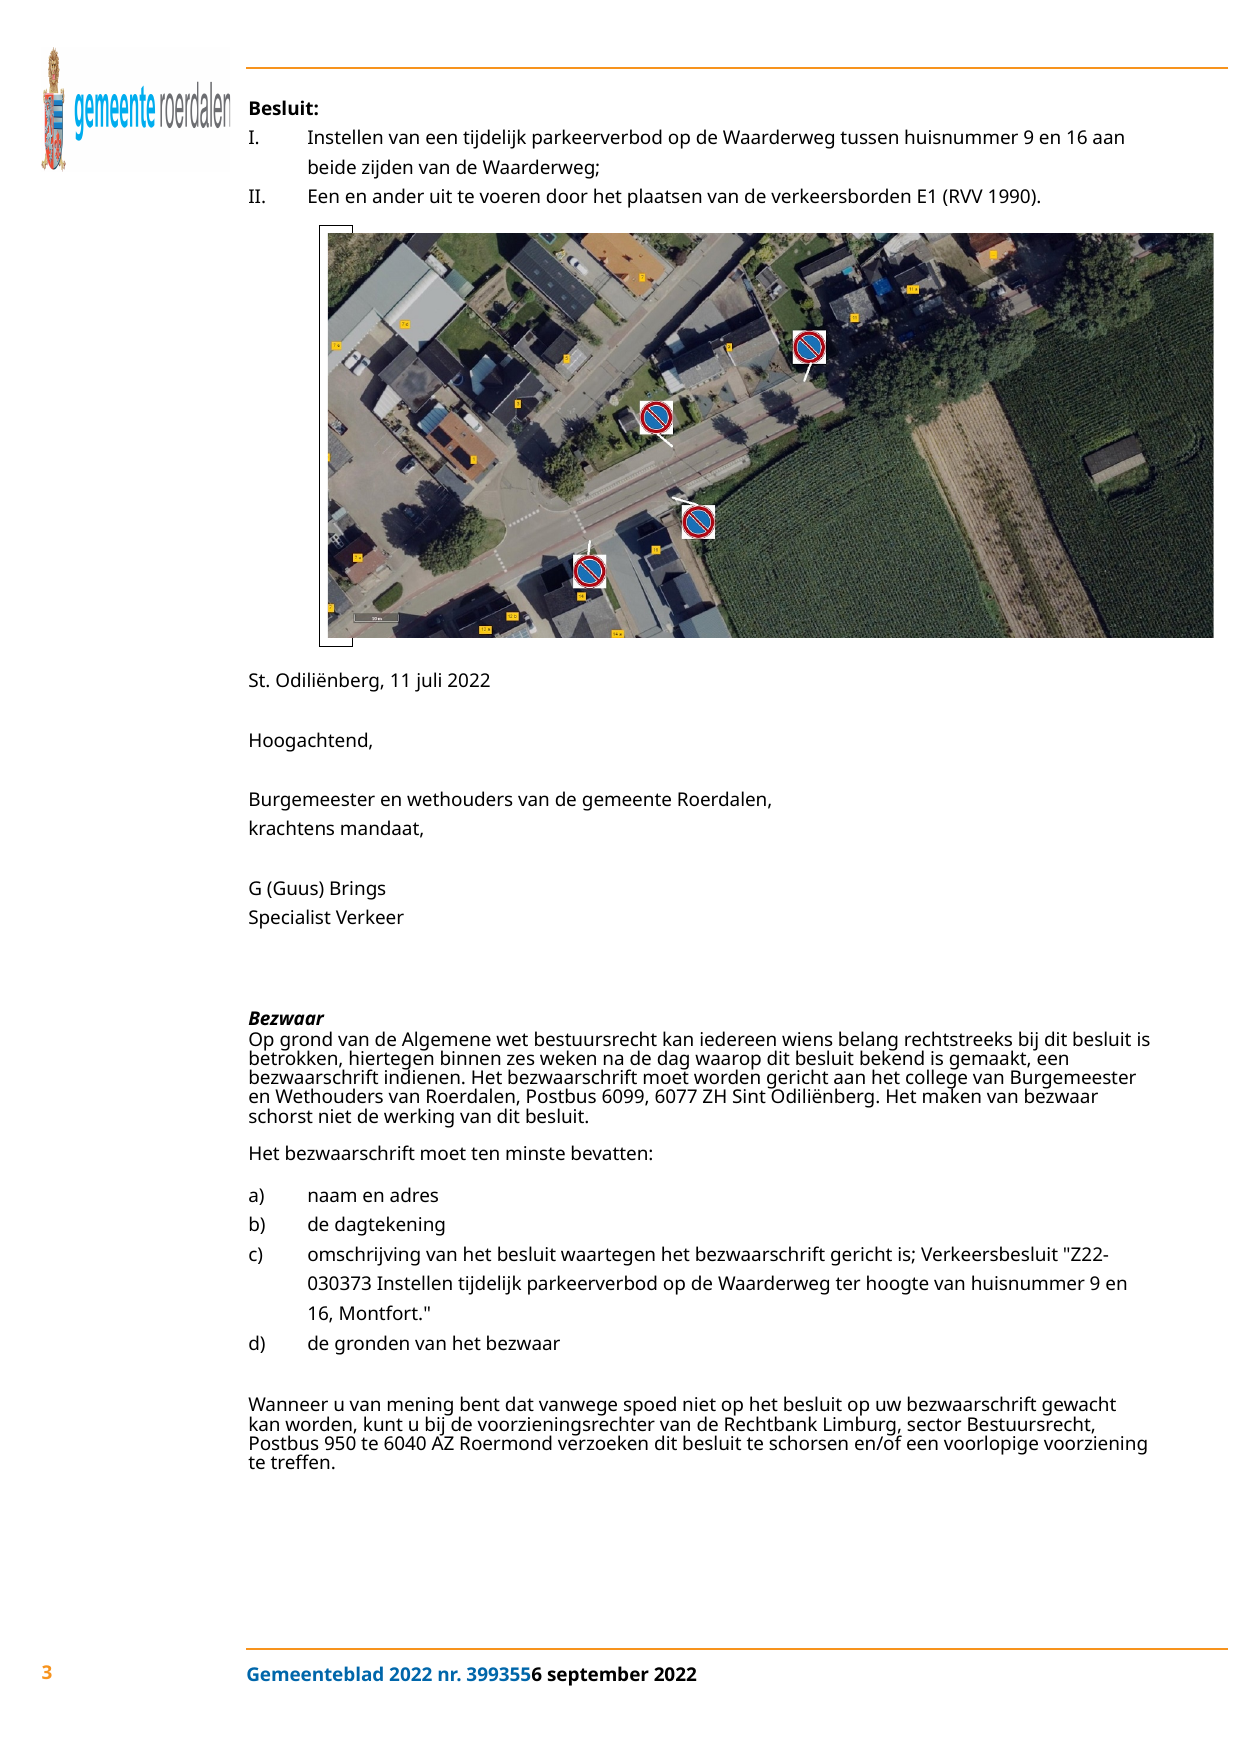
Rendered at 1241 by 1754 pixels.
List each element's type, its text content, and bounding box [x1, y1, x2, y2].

list de gronden van het bezwaar [248, 1330, 1152, 1355]
list Een en ander uit te voeren door het plaatsen van de verkeersborden E1 (RVV 1990). [248, 183, 1152, 209]
text Bezwaar [248, 1005, 1152, 1031]
text Het bezwaarschrift moet ten minste bevatten: [248, 1145, 1152, 1164]
picture [41, 47, 231, 172]
picture [327, 233, 1214, 638]
text Hoogachtend, [248, 727, 1152, 752]
list de dagtekening [248, 1211, 1152, 1237]
text Op grond van de Algemene wet bestuursrecht kan iedereen wiens belang rechtstreeks bij dit besluit is betrokken, hiertegen binnen zes weken na de dag waarop dit besluit bekend is gemaakt, een bezwaarschrift indienen. Het bezwaarschrift moet worden gericht aan het college van Burgemeester en Wethouders van Roerdalen, Postbus 6099, 6077 ZH Sint Odiliënberg. Het maken van bezwaar schorst niet de werking van dit besluit. [248, 1031, 1152, 1127]
text Besluit: [248, 95, 1152, 121]
text Burgemeester en wethouders van de gemeente Roerdalen, [248, 786, 1152, 812]
list naam en adres [248, 1182, 1152, 1207]
text Specialist Verkeer [248, 904, 1152, 930]
list Instellen van een tijdelijk parkeerverbod op de Waarderweg tussen huisnummer 9 en 16 aan beide zijden van de Waarderweg; [248, 124, 1152, 180]
text krachtens mandaat, [248, 816, 1152, 841]
list omschrijving van het besluit waartegen het bezwaarschrift gericht is; Verkeersbesluit "Z22-030373 Instellen tijdelijk parkeerverbod op de Waarderweg ter hoogte van huisnummer 9 en 16, Montfort." [248, 1241, 1152, 1326]
text G (Guus) Brings [248, 875, 1152, 900]
text St. Odiliënberg, 11 juli 2022 [248, 668, 1152, 693]
text Wanneer u van mening bent dat vanwege spoed niet op het besluit op uw bezwaarschrift gewacht kan worden, kunt u bij de voorzieningsrechter van de Rechtbank Limburg, sector Bestuursrecht, Postbus 950 te 6040 AZ Roermond verzoeken dit besluit te schorsen en/of een voorlopige voorziening te treffen. [248, 1396, 1152, 1473]
